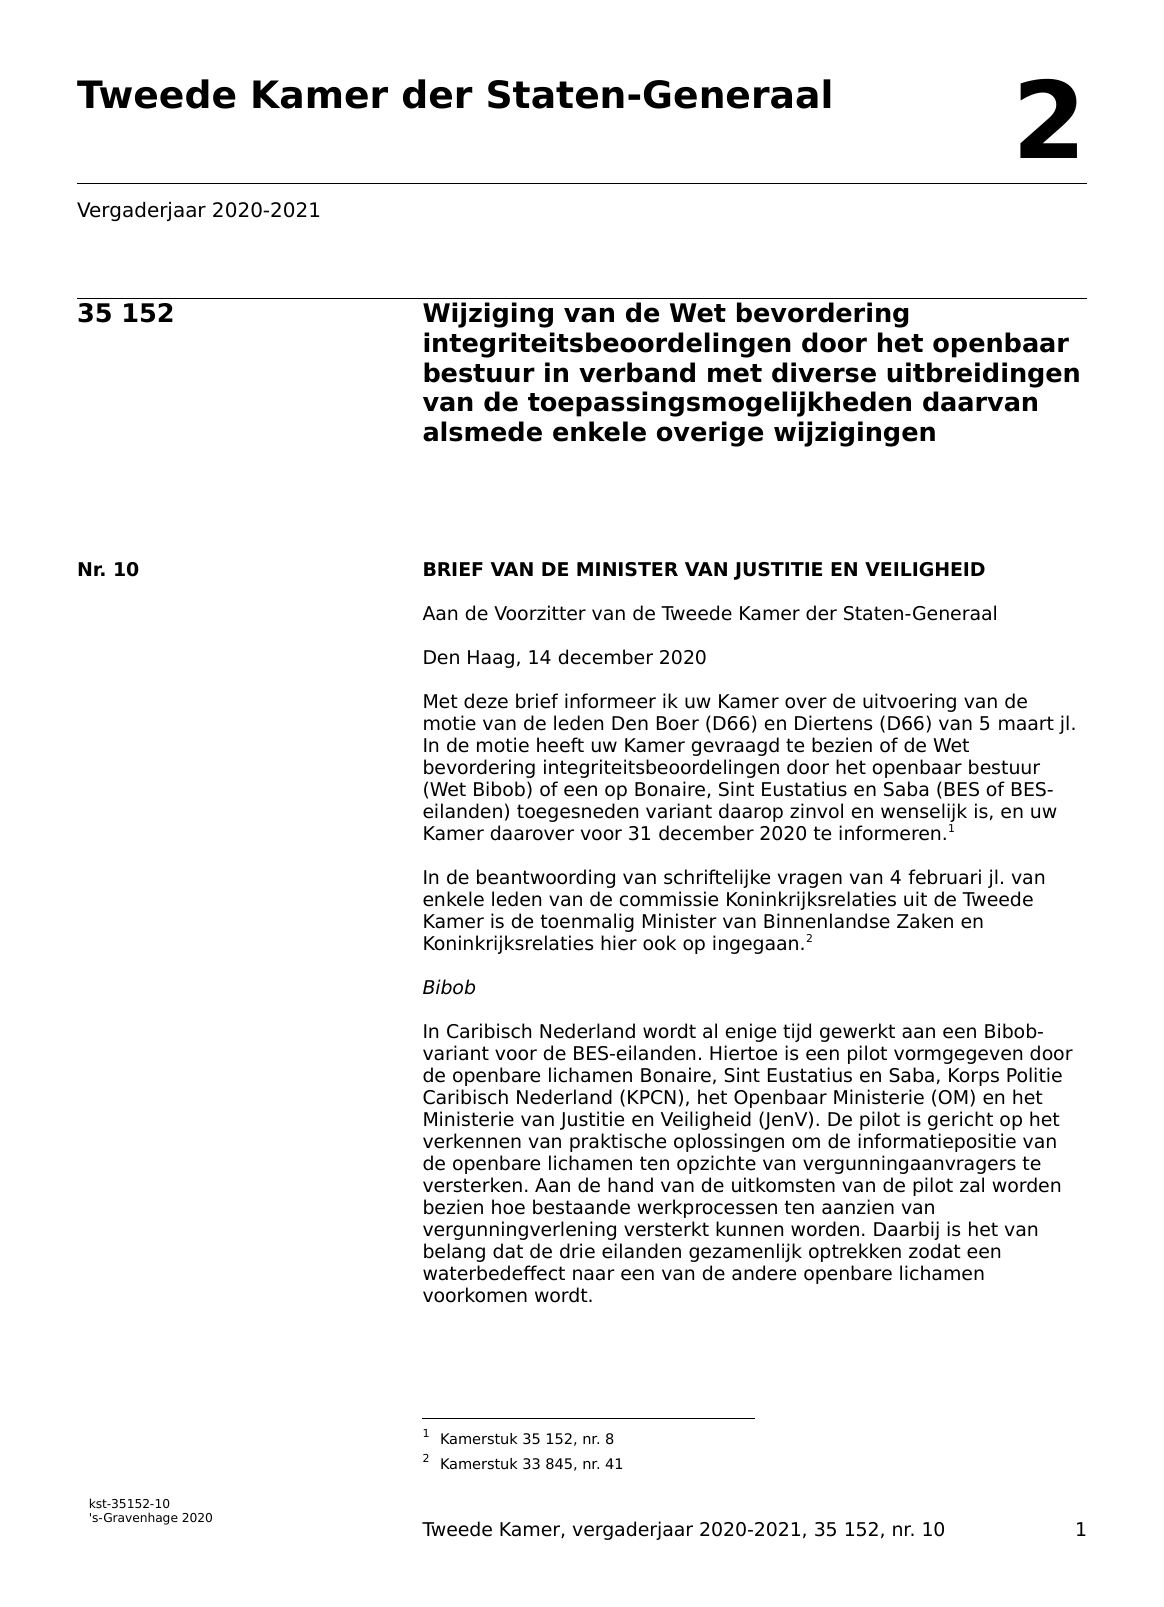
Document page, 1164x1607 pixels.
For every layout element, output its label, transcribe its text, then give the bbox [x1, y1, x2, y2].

table_header Tweede Kamer der Staten-Generaal [77, 59, 886, 183]
table_header 2 [886, 59, 1087, 183]
text 's-Gravenhage 2020 [88, 1511, 323, 1525]
text In Caribisch Nederland wordt al enige tijd gewerkt aan een Bibob-variant voor de BES-eilanden. Hiertoe is een pilot vormgegeven door de openbare lichamen Bonaire, Sint Eustatius en Saba, Korps Politie Caribisch Nederland (KPCN), het Openbaar Ministerie (OM) en het Ministerie van Justitie en Veiligheid (JenV). De pilot is gericht op het verkennen van praktische oplossingen om de informatiepositie van de openbare lichamen ten opzichte van vergunningaanvragers te versterken. Aan de hand van de uitkomsten van de pilot zal worden bezien hoe bestaande werkprocessen ten aanzien van vergunningverlening versterkt kunnen worden. Daarbij is het van belang dat de drie eilanden gezamenlijk optrekken zodat een waterbedeffect naar een van de andere openbare lichamen voorkomen wordt. [422, 1021, 1087, 1307]
text Kamerstuk 33 845, nr. 41 [422, 1452, 1087, 1474]
table_cell Vergaderjaar 2020-2021 [77, 184, 1087, 298]
text In de beantwoording van schriftelijke vragen van 4 februari jl. van enkele leden van de commissie Koninkrijksrelaties uit de Tweede Kamer is de toenmalig Minister van Binnenlandse Zaken en Koninkrijksrelaties hier ook op ingegaan. [422, 867, 1087, 955]
text Met deze brief informeer ik uw Kamer over de uitvoering van de motie van de leden Den Boer (D66) en Diertens (D66) van 5 maart jl. In de motie heeft uw Kamer gevraagd te bezien of de Wet bevordering integriteitsbeoordelingen door het openbaar bestuur (Wet Bibob) of een op Bonaire, Sint Eustatius en Saba (BES of BES-eilanden) toegesneden variant daarop zinvol en wenselijk is, en uw Kamer daarover voor 31 december 2020 te informeren. [422, 691, 1087, 845]
text Kamerstuk 35 152, nr. 8 [422, 1427, 1087, 1449]
text Den Haag, 14 december 2020 [422, 647, 1087, 669]
subtitle Nr. 10 BRIEF VAN DE MINISTER VAN JUSTITIE EN VEILIGHEID [77, 558, 1087, 580]
text kst-35152-10 [88, 1497, 323, 1511]
text Aan de Voorzitter van de Tweede Kamer der Staten-Generaal [422, 603, 1087, 624]
subtitle 35 152 Wijziging van de Wet bevordering integriteitsbeoordelingen door het openbaar bestuur in verband met diverse uitbreidingen van de toepassingsmogelijkheden daarvan alsmede enkele overige wijzigingen [77, 299, 1087, 447]
subtitle Bibob [422, 977, 1087, 999]
